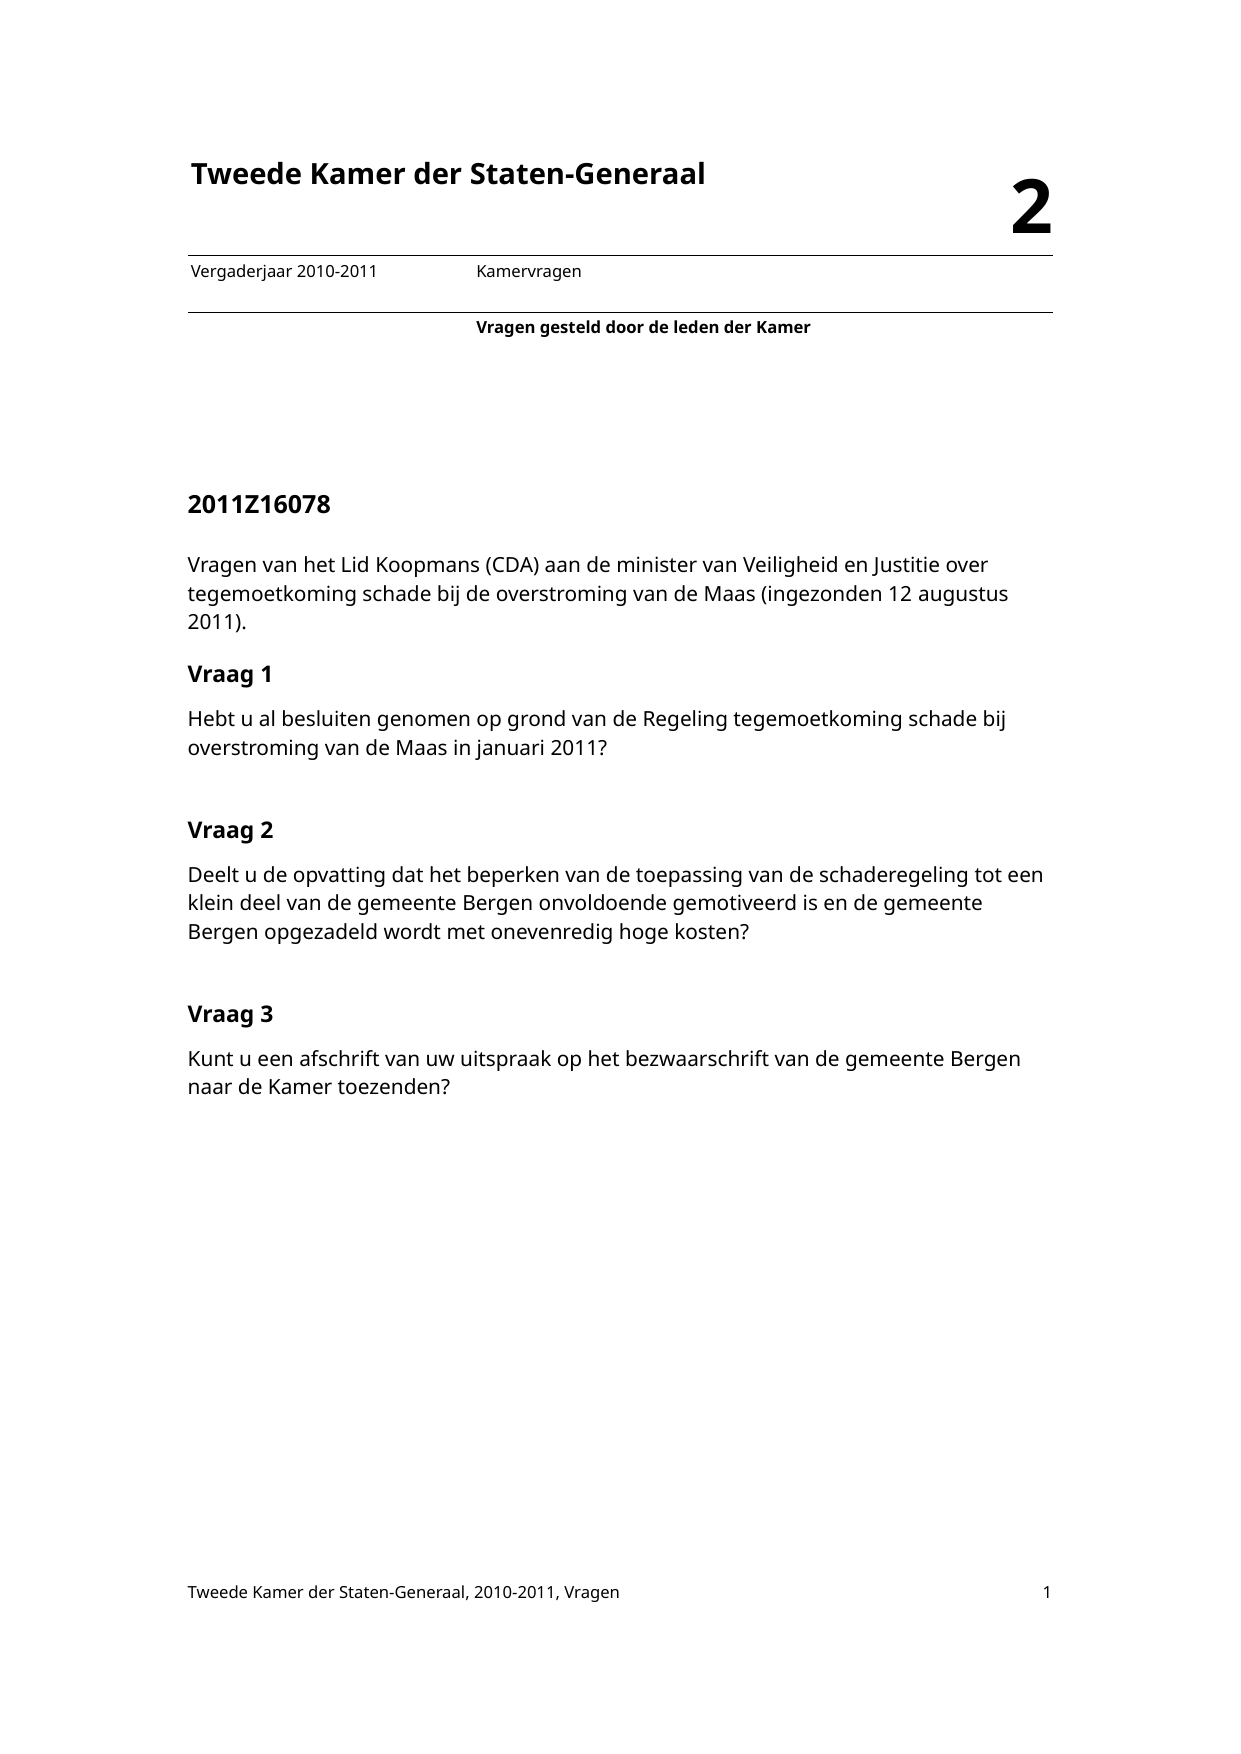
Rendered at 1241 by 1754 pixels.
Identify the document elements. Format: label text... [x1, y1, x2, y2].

text Kunt u een afschrift van uw uitspraak op het bezwaarschrift van de gemeente Bergen naar de Kamer toezenden? [187, 1044, 1053, 1101]
table_cell Vragen gesteld door de leden der Kamer [473, 313, 1053, 339]
table_header 2 [880, 150, 1053, 255]
text Vragen van het Lid Koopmans (CDA) aan de minister van Veiligheid en Justitie over tegemoetkoming schade bij de overstroming van de Maas (ingezonden 12 augustus 2011). [187, 550, 1053, 636]
subtitle Vraag 3 [187, 998, 1053, 1029]
text Deelt u de opvatting dat het beperken van de toepassing van de schaderegeling tot een klein deel van de gemeente Bergen onvoldoende gemotiveerd is en de gemeente Bergen opgezadeld wordt met onevenredig hoge kosten? [187, 860, 1053, 945]
table_cell Vergaderjaar 2010-2011 [188, 256, 473, 312]
subtitle Vraag 2 [187, 814, 1053, 845]
table_header Tweede Kamer der Staten-Generaal [188, 150, 879, 255]
subtitle Vraag 1 [187, 658, 1053, 689]
text 2011Z16078 [187, 487, 1053, 521]
table_cell [188, 313, 473, 339]
text Hebt u al besluiten genomen op grond van de Regeling tegemoetkoming schade bij overstroming van de Maas in januari 2011? [187, 704, 1053, 761]
table_cell Kamervragen [473, 256, 1053, 312]
